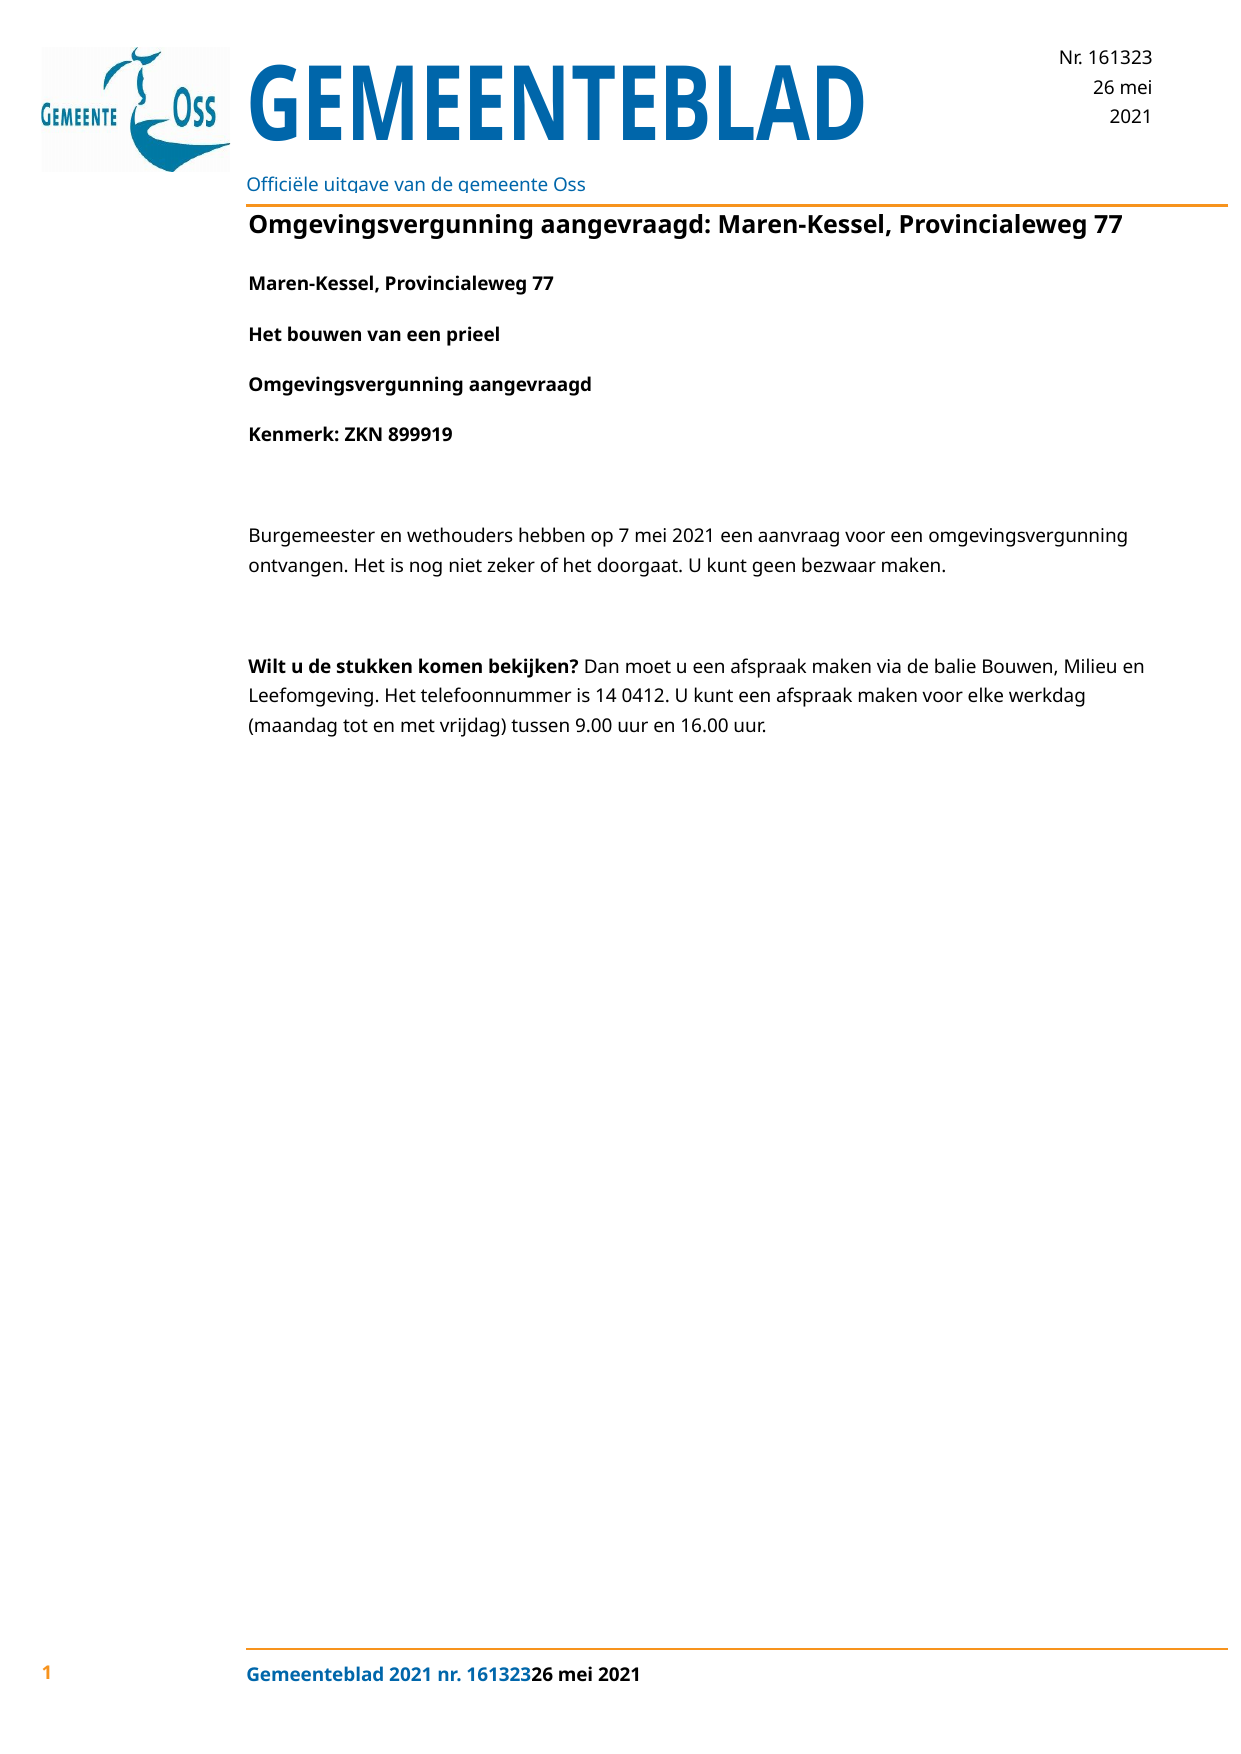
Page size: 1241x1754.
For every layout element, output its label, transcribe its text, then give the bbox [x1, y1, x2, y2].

picture [41, 47, 231, 172]
text Het bouwen van een prieel [248, 321, 1152, 346]
text Kenmerk: ZKN 899919 [248, 422, 1152, 447]
text Maren-Kessel, Provincialeweg 77 [248, 270, 1152, 296]
text Wilt u de stukken komen bekijken? Dan moet u een afspraak maken via de balie Bouwen, Milieu en Leefomgeving. Het telefoonnummer is 14 0412. U kunt een afspraak maken voor elke werkdag (maandag tot en met vrijdag) tussen 9.00 uur en 16.00 uur. [248, 653, 1152, 738]
text Omgevingsvergunning aangevraagd: Maren-Kessel, Provincialeweg 77 [248, 207, 1152, 241]
text Omgevingsvergunning aangevraagd [248, 371, 1152, 397]
text Burgemeester en wethouders hebben op 7 mei 2021 een aanvraag voor een omgevingsvergunning ontvangen. Het is nog niet zeker of het doorgaat. U kunt geen bezwaar maken. [248, 522, 1152, 578]
